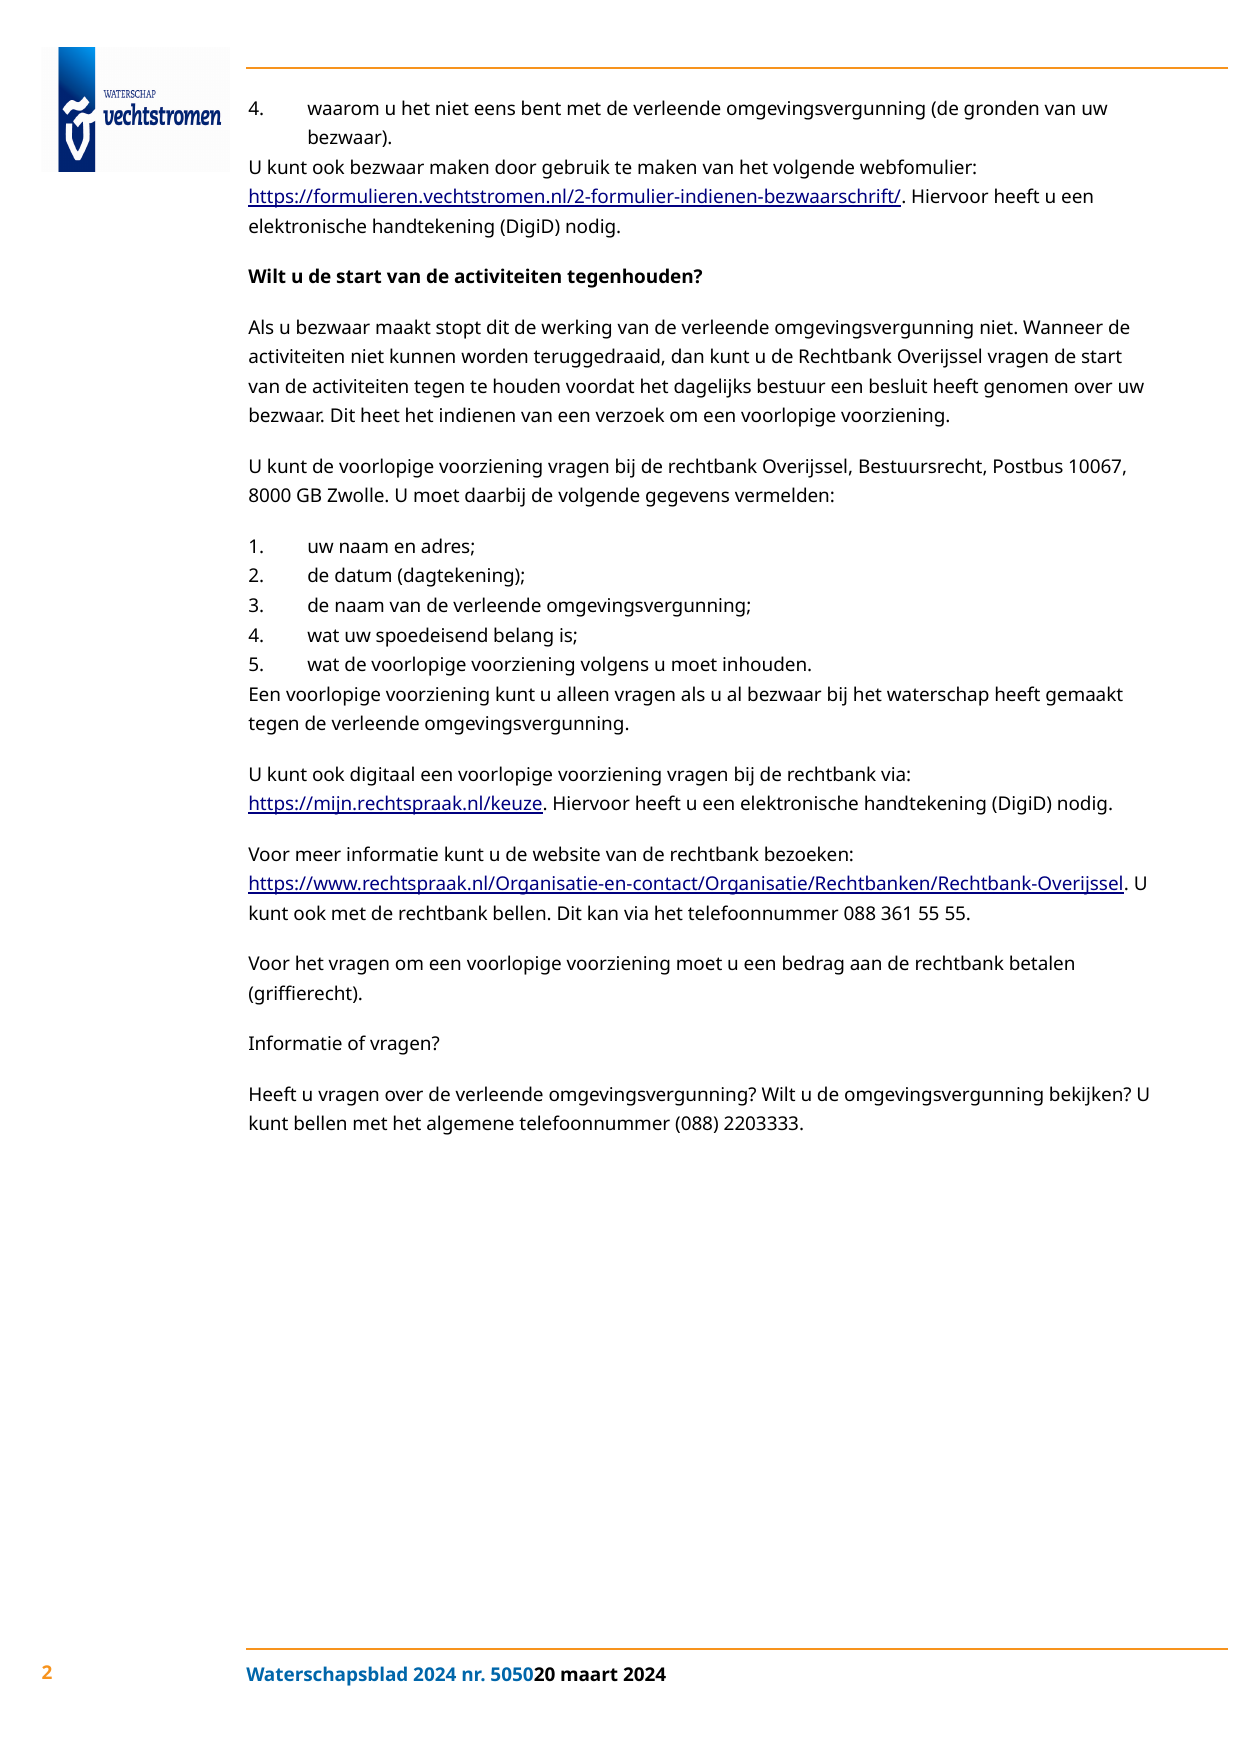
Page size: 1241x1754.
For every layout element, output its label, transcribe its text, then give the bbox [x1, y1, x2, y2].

list de naam van de verleende omgevingsvergunning; [248, 592, 1152, 618]
text Een voorlopige voorziening kunt u alleen vragen als u al bezwaar bij het waterschap heeft gemaakt tegen de verleende omgevingsvergunning. [248, 681, 1152, 736]
text Voor het vragen om een voorlopige voorziening moet u een bedrag aan de rechtbank betalen (griffierecht). [248, 951, 1152, 1006]
list uw naam en adres; [248, 533, 1152, 559]
text Als u bezwaar maakt stopt dit de werking van de verleende omgevingsvergunning niet. Wanneer de activiteiten niet kunnen worden teruggedraaid, dan kunt u de Rechtbank Overijssel vragen de start van de activiteiten tegen te houden voordat het dagelijks bestuur een besluit heeft genomen over uw bezwaar. Dit heet het indienen van een verzoek om een voorlopige voorziening. [248, 314, 1152, 428]
picture [41, 47, 231, 172]
text Voor meer informatie kunt u de website van de rechtbank bezoeken: https://www.rechtspraak.nl/Organisatie-en-contact/Organisatie/Rechtbanken/Rechtbank-Overijssel. U kunt ook met de rechtbank bellen. Dit kan via het telefoonnummer 088 361 55 55. [248, 841, 1152, 926]
list wat uw spoedeisend belang is; [248, 622, 1152, 648]
list wat de voorlopige voorziening volgens u moet inhouden. [248, 651, 1152, 677]
text Wilt u de start van de activiteiten tegenhouden? [248, 263, 1152, 289]
text U kunt ook digitaal een voorlopige voorziening vragen bij de rechtbank via: https://mijn.rechtspraak.nl/keuze. Hiervoor heeft u een elektronische handtekening (DigiD) nodig. [248, 761, 1152, 816]
text U kunt ook bezwaar maken door gebruik te maken van het volgende webfomulier: https://formulieren.vechtstromen.nl/2-formulier-indienen-bezwaarschrift/. Hiervoor heeft u een elektronische handtekening (DigiD) nodig. [248, 154, 1152, 239]
list waarom u het niet eens bent met de verleende omgevingsvergunning (de gronden van uw bezwaar). [248, 95, 1152, 150]
text Heeft u vragen over de verleende omgevingsvergunning? Wilt u de omgevingsvergunning bekijken? U kunt bellen met het algemene telefoonnummer (088) 2203333. [248, 1081, 1152, 1136]
text Informatie of vragen? [248, 1031, 1152, 1056]
text U kunt de voorlopige voorziening vragen bij de rechtbank Overijssel, Bestuursrecht, Postbus 10067, 8000 GB Zwolle. U moet daarbij de volgende gegevens vermelden: [248, 453, 1152, 508]
list de datum (dagtekening); [248, 563, 1152, 588]
